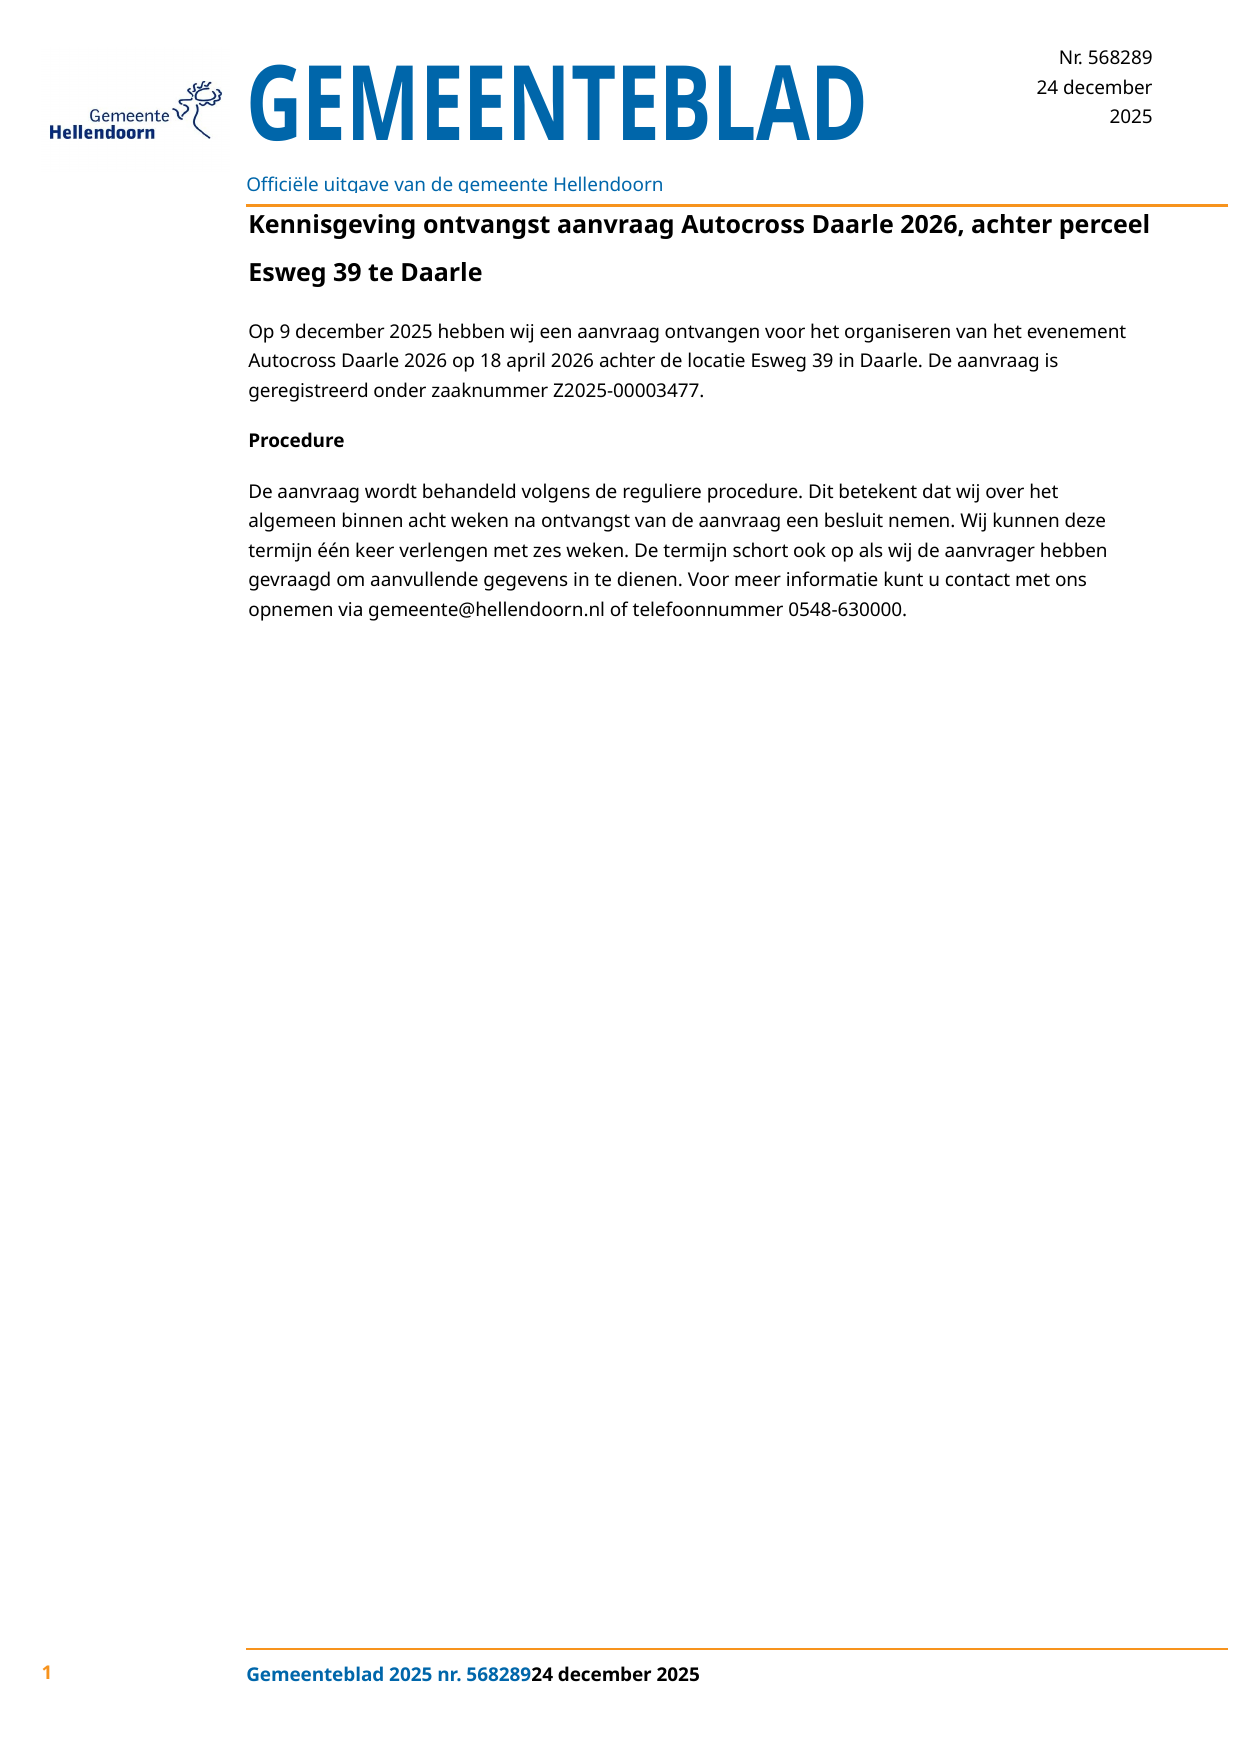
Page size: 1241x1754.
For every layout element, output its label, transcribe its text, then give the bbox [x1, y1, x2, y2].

text Op 9 december 2025 hebben wij een aanvraag ontvangen voor het organiseren van het evenement Autocross Daarle 2026 op 18 april 2026 achter de locatie Esweg 39 in Daarle. De aanvraag is geregistreerd onder zaaknummer Z2025-00003477. [248, 318, 1152, 403]
text Procedure [248, 427, 1152, 453]
text De aanvraag wordt behandeld volgens de reguliere procedure. Dit betekent dat wij over het algemeen binnen acht weken na ontvangst van de aanvraag een besluit nemen. Wij kunnen deze termijn één keer verlengen met zes weken. De termijn schort ook op als wij de aanvrager hebben gevraagd om aanvullende gegevens in te dienen. Voor meer informatie kunt u contact met ons opnemen via gemeente@hellendoorn.nl of telefoonnummer 0548-630000. [248, 478, 1152, 622]
picture [41, 47, 231, 172]
text Kennisgeving ontvangst aanvraag Autocross Daarle 2026, achter perceel Esweg 39 te Daarle [248, 207, 1152, 288]
